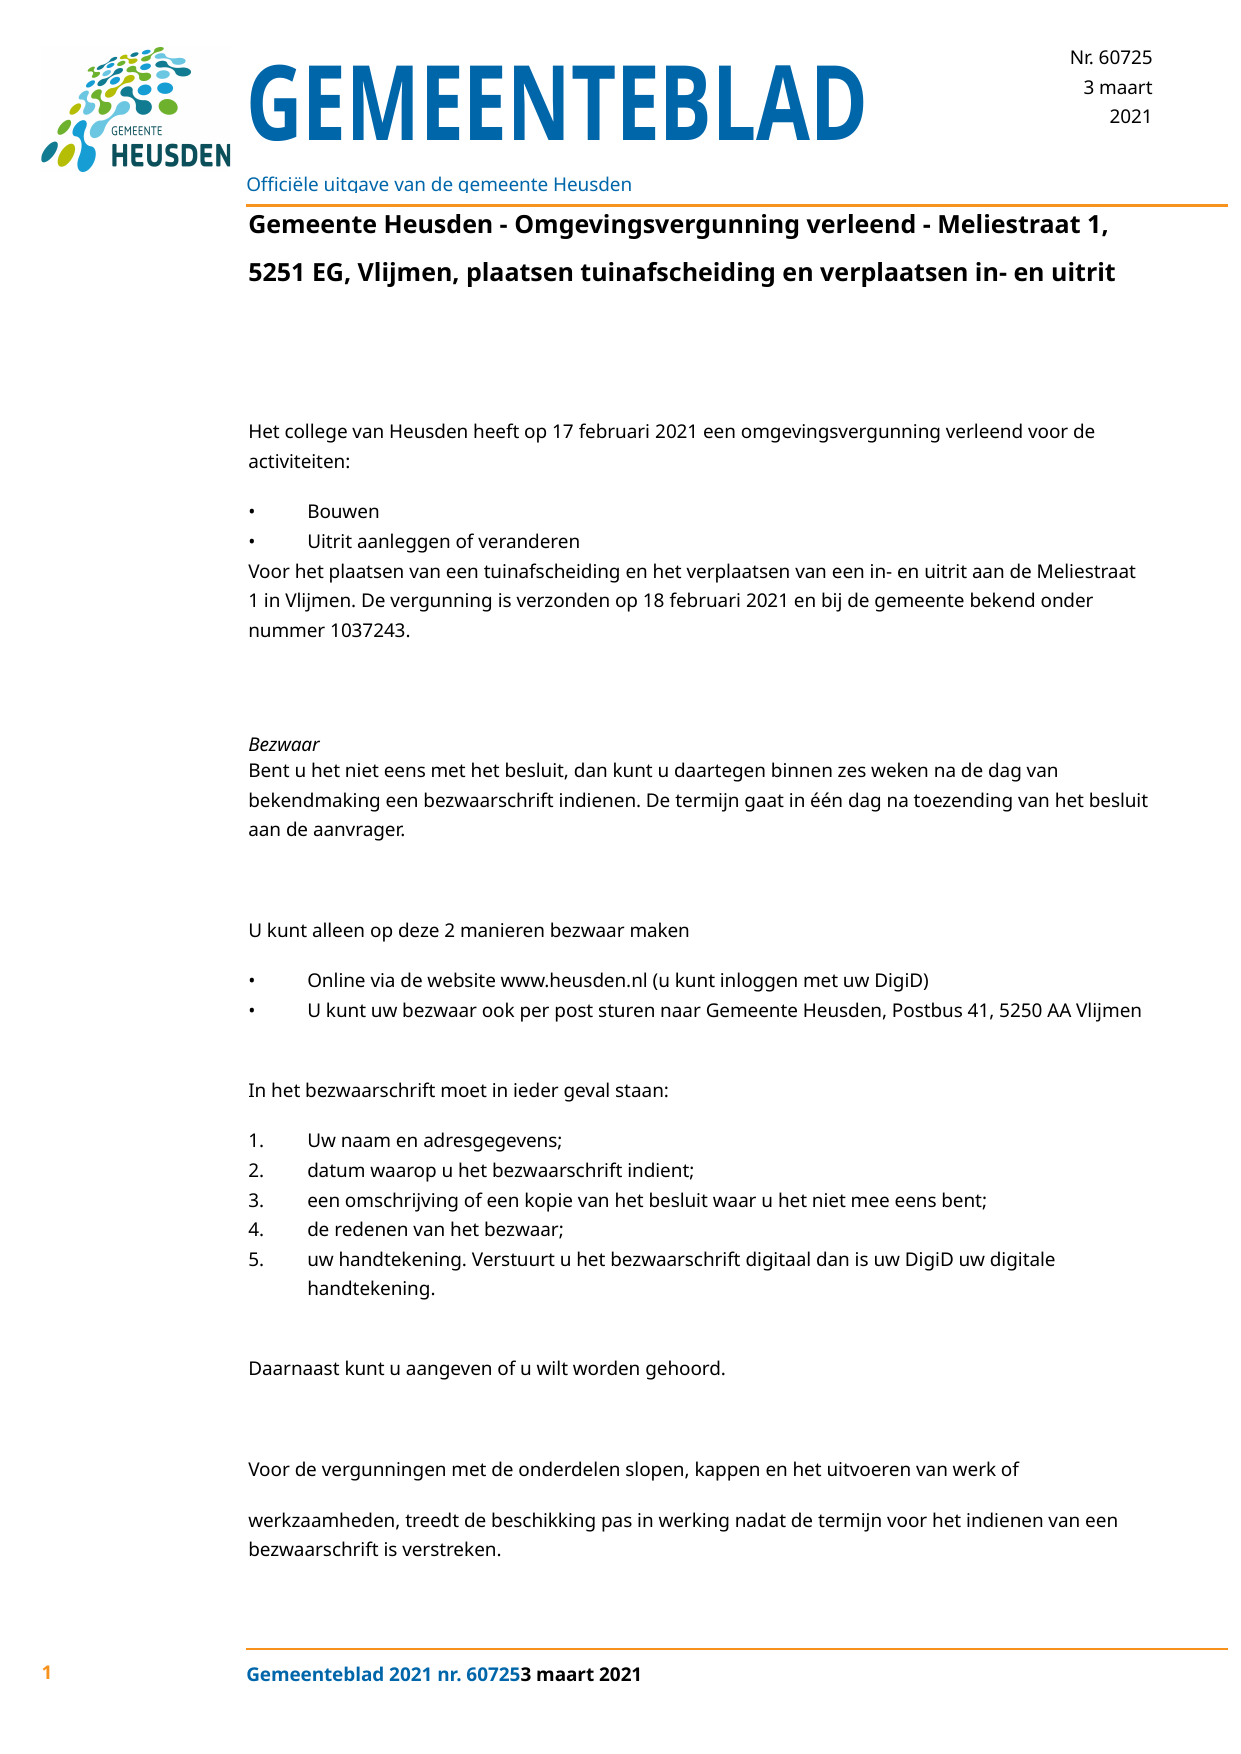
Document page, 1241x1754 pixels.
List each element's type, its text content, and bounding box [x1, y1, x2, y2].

text Bezwaar [248, 731, 1152, 757]
list Bouwen [248, 499, 1152, 524]
list een omschrijving of een kopie van het besluit waar u het niet mee eens bent; [248, 1187, 1152, 1212]
text Daarnaast kunt u aangeven of u wilt worden gehoord. [248, 1356, 1152, 1381]
text Bent u het niet eens met het besluit, dan kunt u daartegen binnen zes weken na de dag van bekendmaking een bezwaarschrift indienen. De termijn gaat in één dag na toezending van het besluit aan de aanvrager. [248, 757, 1152, 842]
list Uitrit aanleggen of veranderen [248, 528, 1152, 554]
text Het college van Heusden heeft op 17 februari 2021 een omgevingsvergunning verleend voor de activiteiten: [248, 419, 1152, 474]
picture [41, 47, 231, 172]
list Online via de website www.heusden.nl (u kunt inloggen met uw DigiD) [248, 968, 1152, 993]
text Gemeente Heusden - Omgevingsvergunning verleend - Meliestraat 1, 5251 EG, Vlijmen, plaatsen tuinafscheiding en verplaatsen in- en uitrit [248, 207, 1152, 288]
text Voor het plaatsen van een tuinafscheiding en het verplaatsen van een in- en uitrit aan de Meliestraat 1 in Vlijmen. De vergunning is verzonden op 18 februari 2021 en bij de gemeente bekend onder nummer 1037243. [248, 558, 1152, 643]
text U kunt alleen op deze 2 manieren bezwaar maken [248, 917, 1152, 943]
list Uw naam en adresgegevens; [248, 1128, 1152, 1153]
list U kunt uw bezwaar ook per post sturen naar Gemeente Heusden, Postbus 41, 5250 AA Vlijmen [248, 997, 1152, 1023]
text Voor de vergunningen met de onderdelen slopen, kappen en het uitvoeren van werk of [248, 1456, 1152, 1482]
list de redenen van het bezwaar; [248, 1216, 1152, 1242]
list uw handtekening. Verstuurt u het bezwaarschrift digitaal dan is uw DigiD uw digitale handtekening. [248, 1246, 1152, 1301]
list datum waarop u het bezwaarschrift indient; [248, 1157, 1152, 1183]
text werkzaamheden, treedt de beschikking pas in werking nadat de termijn voor het indienen van een bezwaarschrift is verstreken. [248, 1507, 1152, 1562]
text In het bezwaarschrift moet in ieder geval staan: [248, 1077, 1152, 1103]
